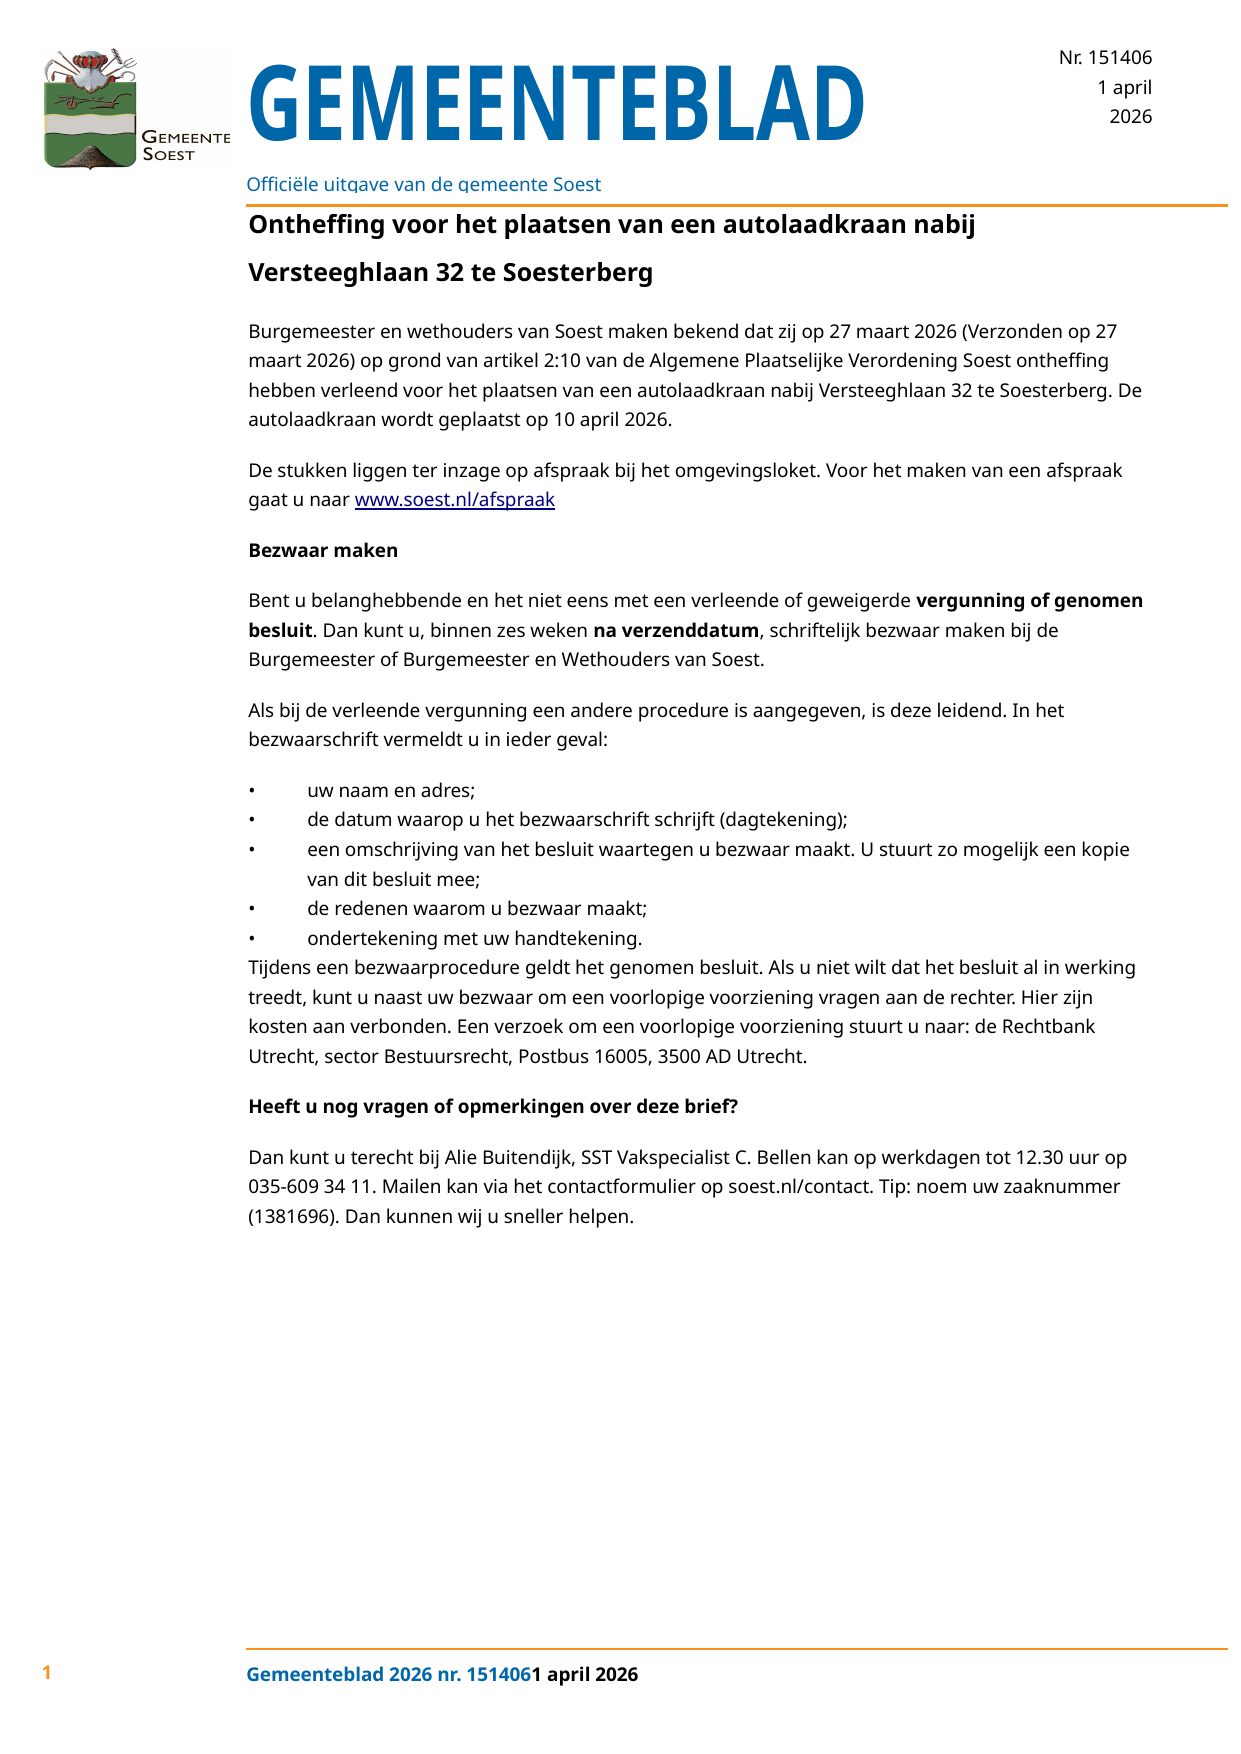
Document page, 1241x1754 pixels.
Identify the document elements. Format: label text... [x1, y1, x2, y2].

text De stukken liggen ter inzage op afspraak bij het omgevingsloket. Voor het maken van een afspraak gaat u naar www.soest.nl/afspraak [248, 457, 1152, 512]
picture [41, 47, 231, 172]
list ondertekening met uw handtekening. [248, 925, 1152, 951]
list uw naam en adres; [248, 777, 1152, 803]
text Dan kunt u terecht bij Alie Buitendijk, SST Vakspecialist C. Bellen kan op werkdagen tot 12.30 uur op 035-609 34 11. Mailen kan via het contactformulier op soest.nl/contact. Tip: noem uw zaaknummer (1381696). Dan kunnen wij u sneller helpen. [248, 1144, 1152, 1229]
text Tijdens een bezwaarprocedure geldt het genomen besluit. Als u niet wilt dat het besluit al in werking treedt, kunt u naast uw bezwaar om een voorlopige voorziening vragen aan de rechter. Hier zijn kosten aan verbonden. Een verzoek om een voorlopige voorziening stuurt u naar: de Rechtbank Utrecht, sector Bestuursrecht, Postbus 16005, 3500 AD Utrecht. [248, 954, 1152, 1069]
list een omschrijving van het besluit waartegen u bezwaar maakt. U stuurt zo mogelijk een kopie van dit besluit mee; [248, 836, 1152, 892]
text Heeft u nog vragen of opmerkingen over deze brief? [248, 1094, 1152, 1119]
text Bezwaar maken [248, 537, 1152, 563]
text Als bij de verleende vergunning een andere procedure is aangegeven, is deze leidend. In het bezwaarschrift vermeldt u in ieder geval: [248, 697, 1152, 752]
text Ontheffing voor het plaatsen van een autolaadkraan nabij Versteeghlaan 32 te Soesterberg [248, 207, 1152, 288]
list de datum waarop u het bezwaarschrift schrijft (dagtekening); [248, 807, 1152, 832]
text Bent u belanghebbende en het niet eens met een verleende of geweigerde vergunning of genomen besluit. Dan kunt u, binnen zes weken na verzenddatum, schriftelijk bezwaar maken bij de Burgemeester of Burgemeester en Wethouders van Soest. [248, 587, 1152, 672]
list de redenen waarom u bezwaar maakt; [248, 895, 1152, 921]
text Burgemeester en wethouders van Soest maken bekend dat zij op 27 maart 2026 (Verzonden op 27 maart 2026) op grond van artikel 2:10 van de Algemene Plaatselijke Verordening Soest ontheffing hebben verleend voor het plaatsen van een autolaadkraan nabij Versteeghlaan 32 te Soesterberg. De autolaadkraan wordt geplaatst op 10 april 2026. [248, 318, 1152, 432]
